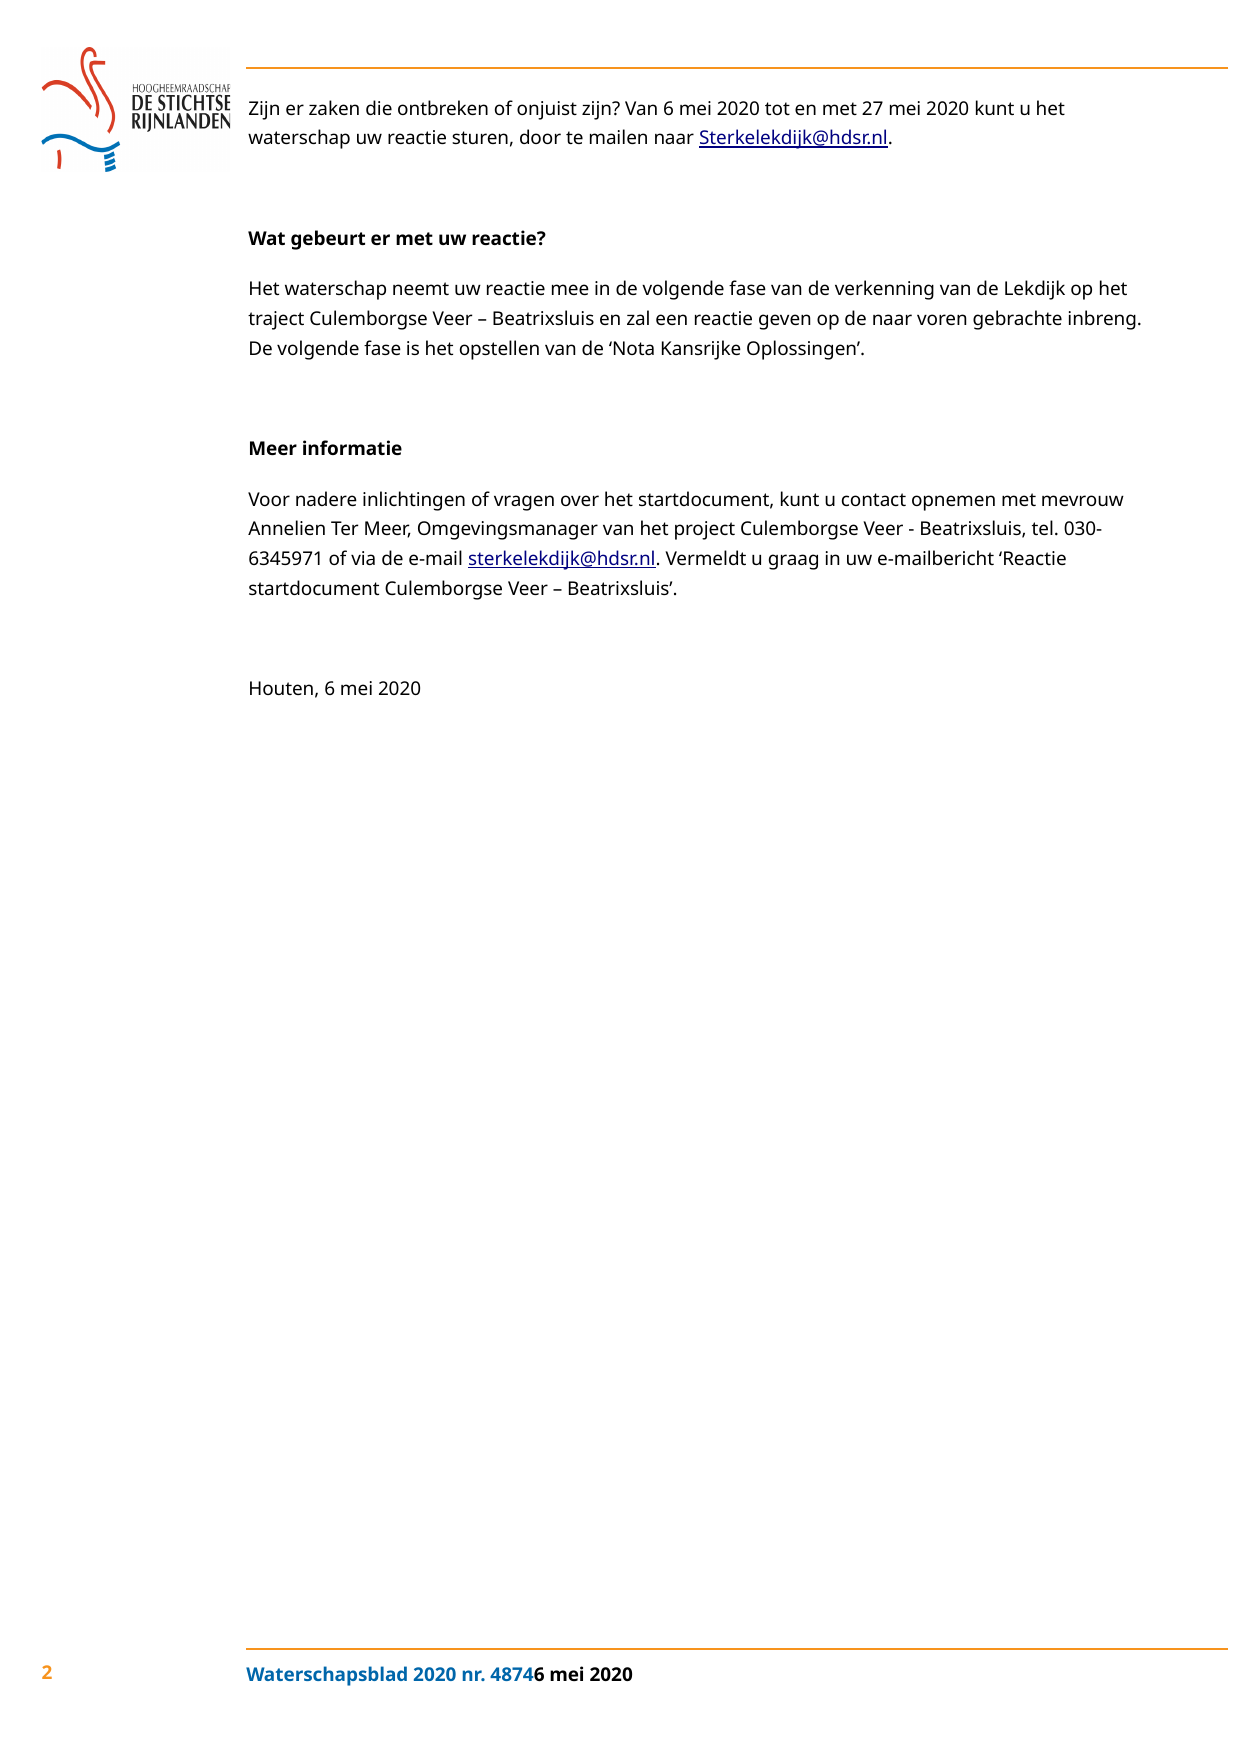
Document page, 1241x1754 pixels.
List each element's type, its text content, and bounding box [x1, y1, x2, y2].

text Voor nadere inlichtingen of vragen over het startdocument, kunt u contact opnemen met mevrouw Annelien Ter Meer, Omgevingsmanager van het project Culemborgse Veer - Beatrixsluis, tel. 030-6345971 of via de e-mail sterkelekdijk@hdsr.nl. Vermeldt u graag in uw e-mailbericht ‘Reactie startdocument Culemborgse Veer – Beatrixsluis’. [248, 486, 1152, 601]
picture [41, 47, 231, 172]
text Het waterschap neemt uw reactie mee in de volgende fase van de verkenning van de Lekdijk op het traject Culemborgse Veer – Beatrixsluis en zal een reactie geven op de naar voren gebrachte inbreng. De volgende fase is het opstellen van de ‘Nota Kansrijke Oplossingen’. [248, 276, 1152, 361]
text Meer informatie [248, 436, 1152, 461]
text Zijn er zaken die ontbreken of onjuist zijn? Van 6 mei 2020 tot en met 27 mei 2020 kunt u het waterschap uw reactie sturen, door te mailen naar Sterkelekdijk@hdsr.nl. [248, 95, 1152, 150]
text Houten, 6 mei 2020 [248, 676, 1152, 701]
text Wat gebeurt er met uw reactie? [248, 225, 1152, 251]
